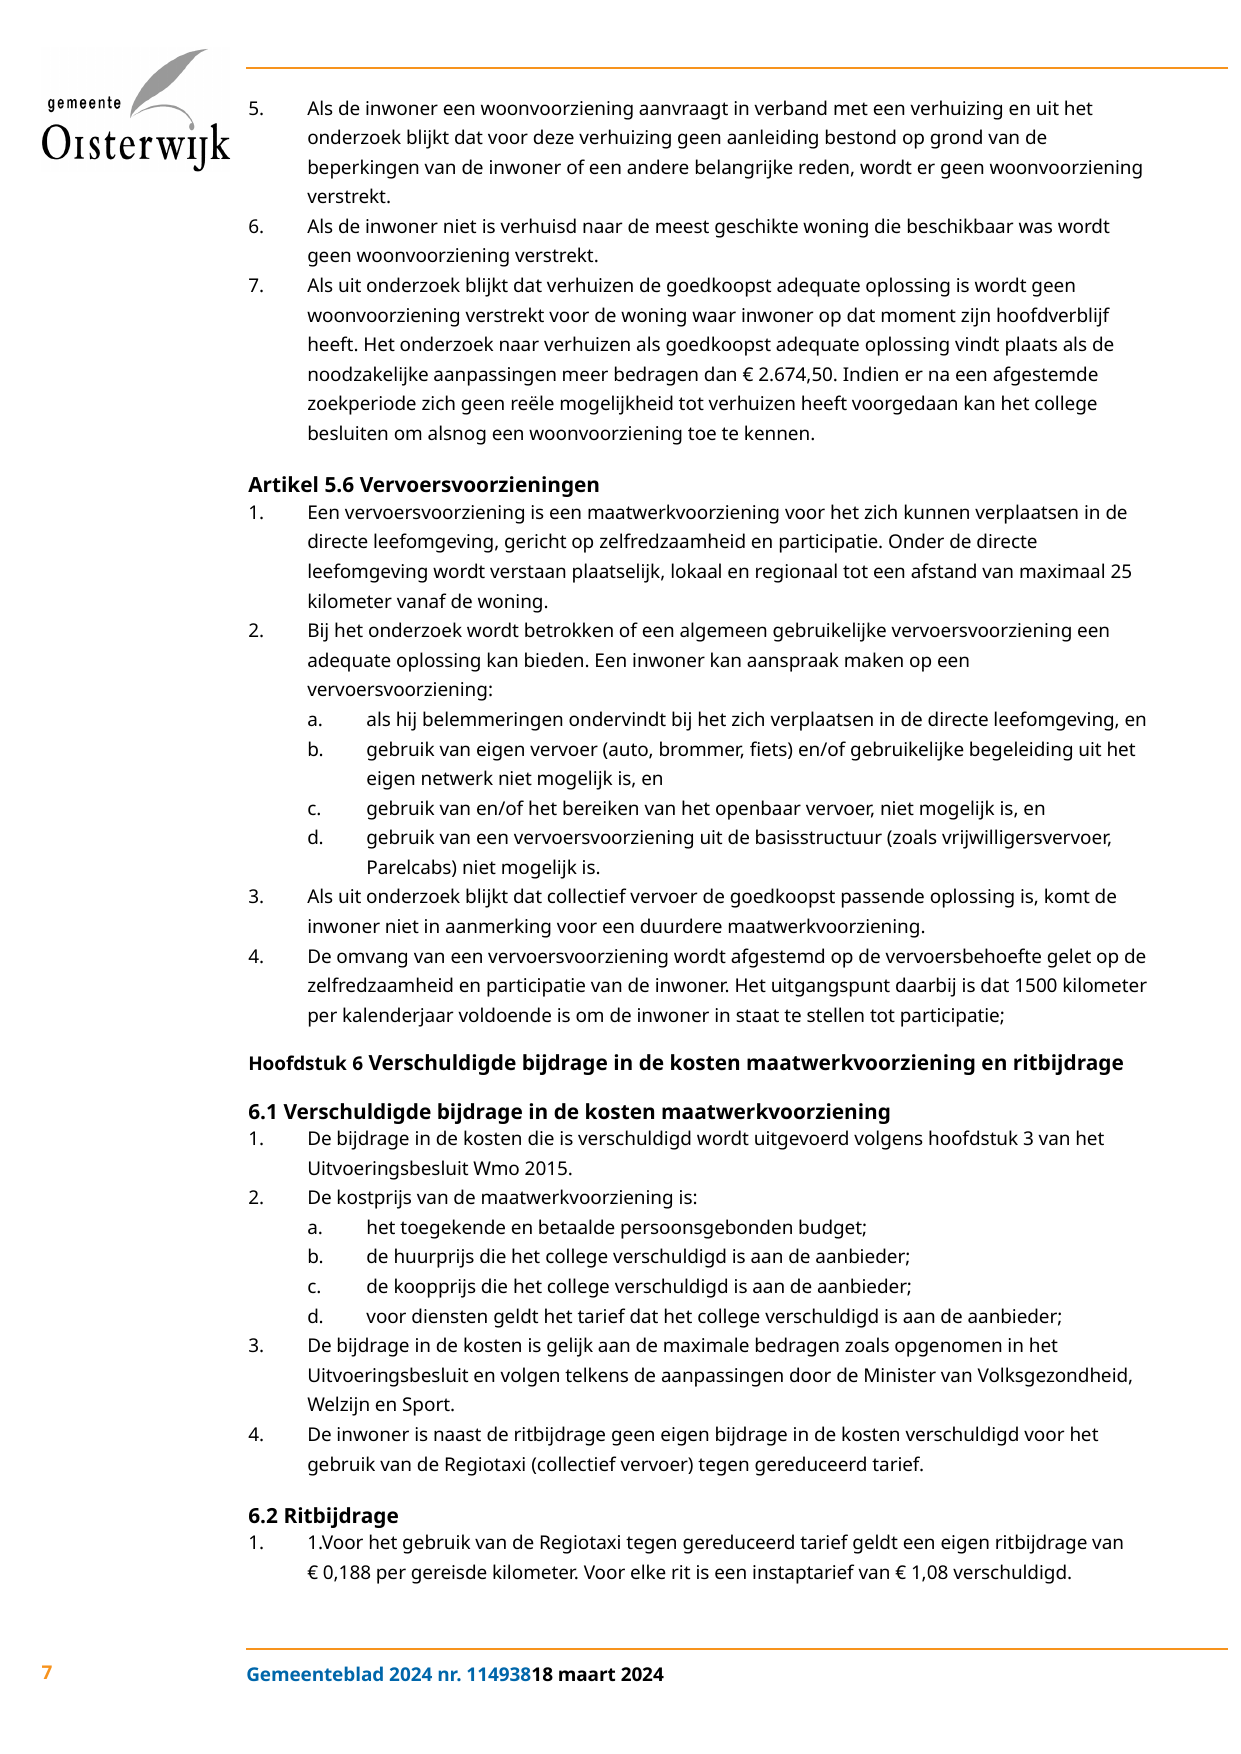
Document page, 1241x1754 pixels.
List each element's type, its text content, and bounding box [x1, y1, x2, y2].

list De inwoner is naast de ritbijdrage geen eigen bijdrage in de kosten verschuldigd voor het gebruik van de Regiotaxi (collectief vervoer) tegen gereduceerd tarief. [248, 1421, 1152, 1476]
list gebruik van een vervoersvoorziening uit de basisstructuur (zoals vrijwilligersvervoer, Parelcabs) niet mogelijk is. [307, 824, 1152, 880]
list gebruik van eigen vervoer (auto, brommer, fiets) en/of gebruikelijke begeleiding uit het eigen netwerk niet mogelijk is, en [307, 736, 1152, 791]
list 1.Voor het gebruik van de Regiotaxi tegen gereduceerd tarief geldt een eigen ritbijdrage van [248, 1529, 1152, 1555]
list Een vervoersvoorziening is een maatwerkvoorziening voor het zich kunnen verplaatsen in de directe leefomgeving, gericht op zelfredzaamheid en participatie. Onder de directe leefomgeving wordt verstaan plaatselijk, lokaal en regionaal tot een afstand van maximaal 25 kilometer vanaf de woning. [248, 499, 1152, 613]
list De bijdrage in de kosten die is verschuldigd wordt uitgevoerd volgens hoofdstuk 3 van het Uitvoeringsbesluit Wmo 2015. [248, 1125, 1152, 1181]
text 6.1 Verschuldigde bijdrage in de kosten maatwerkvoorziening [248, 1097, 1152, 1125]
list Als de inwoner een woonvoorziening aanvraagt in verband met een verhuizing en uit het onderzoek blijkt dat voor deze verhuizing geen aanleiding bestond op grond van de beperkingen van de inwoner of een andere belangrijke reden, wordt er geen woonvoorziening verstrekt. [248, 95, 1152, 209]
list gebruik van en/of het bereiken van het openbaar vervoer, niet mogelijk is, en [307, 795, 1152, 821]
text 6.2 Ritbijdrage [248, 1501, 1152, 1529]
list € 0,188 per gereisde kilometer. Voor elke rit is een instaptarief van € 1,08 verschuldigd. [248, 1559, 1152, 1585]
list Als uit onderzoek blijkt dat collectief vervoer de goedkoopst passende oplossing is, komt de inwoner niet in aanmerking voor een duurdere maatwerkvoorziening. [248, 884, 1152, 939]
list de koopprijs die het college verschuldigd is aan de aanbieder; [307, 1273, 1152, 1299]
list De kostprijs van de maatwerkvoorziening is: [248, 1184, 1152, 1210]
picture [41, 47, 231, 172]
list het toegekende en betaalde persoonsgebonden budget; [307, 1214, 1152, 1240]
text Artikel 5.6 Vervoersvoorzieningen [248, 471, 1152, 499]
list De omvang van een vervoersvoorziening wordt afgestemd op de vervoersbehoefte gelet op de zelfredzaamheid en participatie van de inwoner. Het uitgangspunt daarbij is dat 1500 kilometer per kalenderjaar voldoende is om de inwoner in staat te stellen tot participatie; [248, 943, 1152, 1028]
list Bij het onderzoek wordt betrokken of een algemeen gebruikelijke vervoersvoorziening een adequate oplossing kan bieden. Een inwoner kan aanspraak maken op een vervoersvoorziening: [248, 617, 1152, 702]
list De bijdrage in de kosten is gelijk aan de maximale bedragen zoals opgenomen in het Uitvoeringsbesluit en volgen telkens de aanpassingen door de Minister van Volksgezondheid, Welzijn en Sport. [248, 1332, 1152, 1417]
list Als uit onderzoek blijkt dat verhuizen de goedkoopst adequate oplossing is wordt geen woonvoorziening verstrekt voor de woning waar inwoner op dat moment zijn hoofdverblijf heeft. Het onderzoek naar verhuizen als goedkoopst adequate oplossing vindt plaats als de noodzakelijke aanpassingen meer bedragen dan € 2.674,50. Indien er na een afgestemde zoekperiode zich geen reële mogelijkheid tot verhuizen heeft voorgedaan kan het college besluiten om alsnog een woonvoorziening toe te kennen. [248, 272, 1152, 446]
list als hij belemmeringen ondervindt bij het zich verplaatsen in de directe leefomgeving, en [307, 706, 1152, 732]
list voor diensten geldt het tarief dat het college verschuldigd is aan de aanbieder; [307, 1303, 1152, 1328]
text Hoofdstuk 6 Verschuldigde bijdrage in de kosten maatwerkvoorziening en ritbijdrage [248, 1048, 1152, 1076]
list de huurprijs die het college verschuldigd is aan de aanbieder; [307, 1244, 1152, 1269]
list Als de inwoner niet is verhuisd naar de meest geschikte woning die beschikbaar was wordt geen woonvoorziening verstrekt. [248, 213, 1152, 268]
